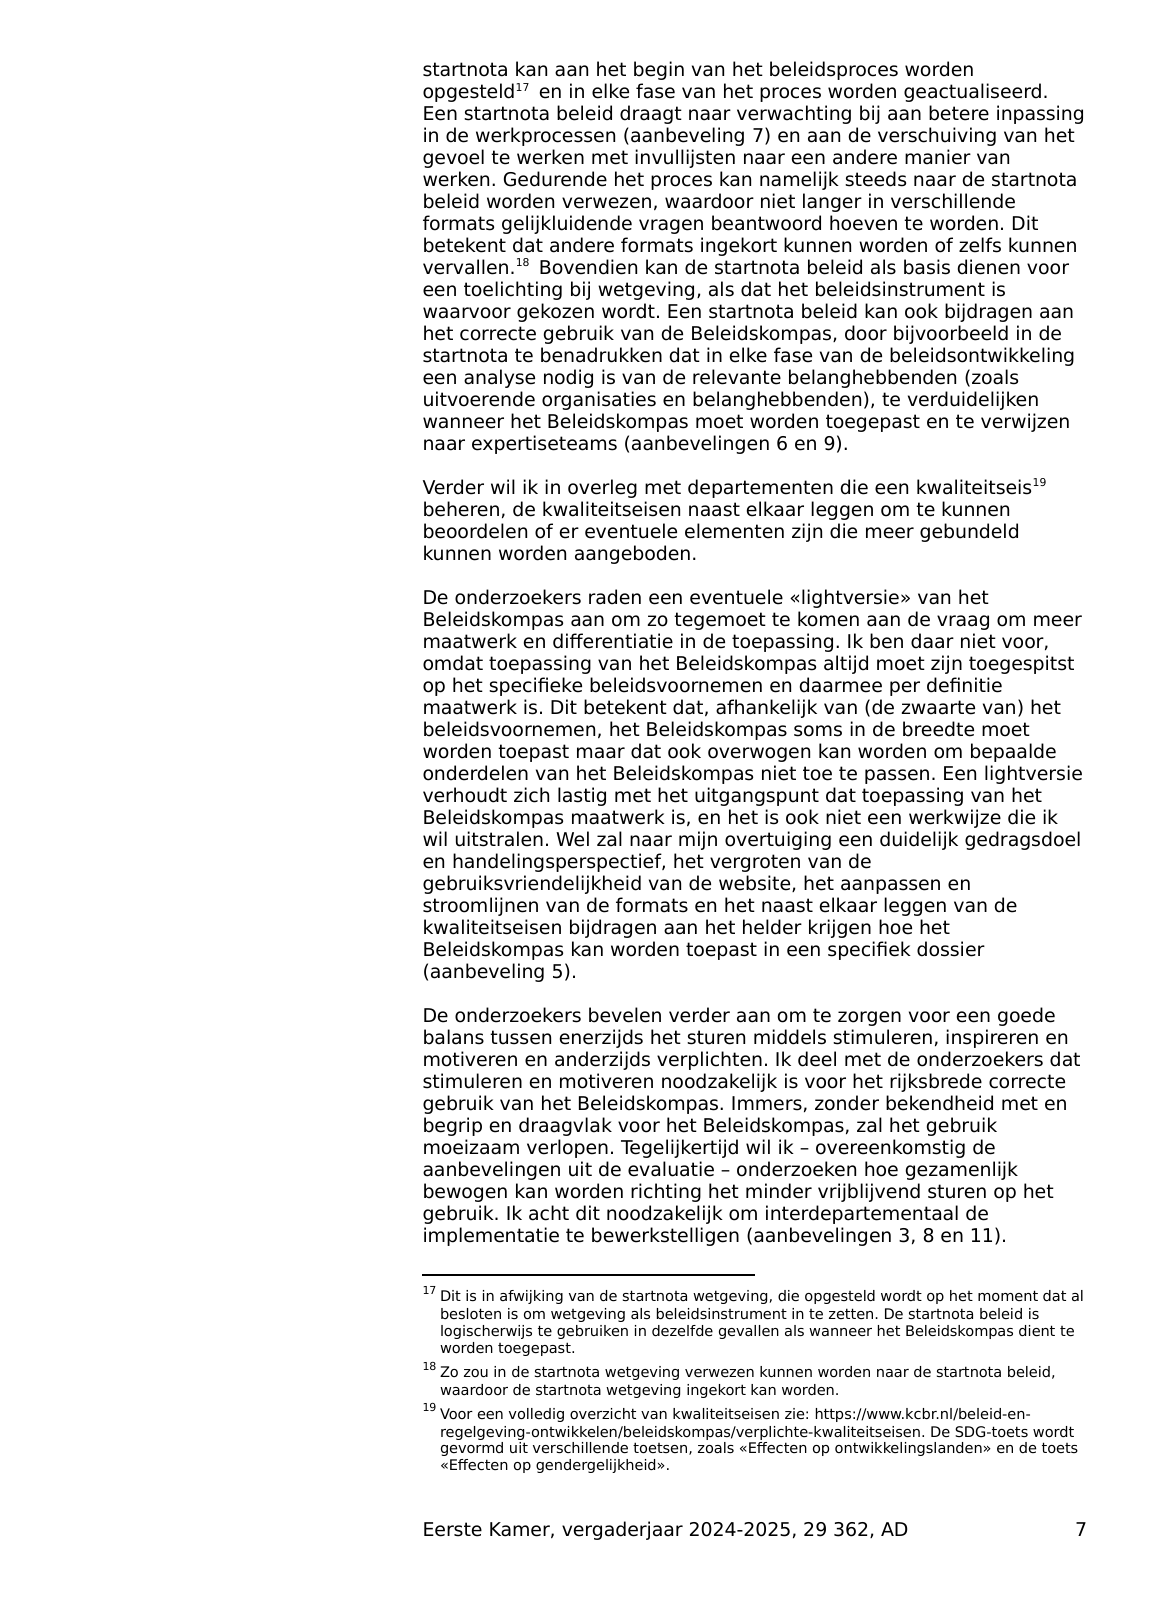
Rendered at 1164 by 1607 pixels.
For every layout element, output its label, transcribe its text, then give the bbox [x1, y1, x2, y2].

text Voor een volledig overzicht van kwaliteitseisen zie: https://www.kcbr.nl/beleid-en-regelgeving-ontwikkelen/beleidskompas/verplichte-kwaliteitseisen. De SDG-toets wordt gevormd uit verschillende toetsen, zoals «Effecten op ontwikkelingslanden» en de toets «Effecten op gendergelijkheid». [422, 1402, 1087, 1474]
text Dit is in afwijking van de startnota wetgeving, die opgesteld wordt op het moment dat al besloten is om wetgeving als beleidsinstrument in te zetten. De startnota beleid is logischerwijs te gebruiken in dezelfde gevallen als wanneer het Beleidskompas dient te worden toegepast. [422, 1284, 1087, 1357]
text De onderzoekers raden een eventuele «lightversie» van het Beleidskompas aan om zo tegemoet te komen aan de vraag om meer maatwerk en differentiatie in de toepassing. Ik ben daar niet voor, omdat toepassing van het Beleidskompas altijd moet zijn toegespitst op het specifieke beleidsvoornemen en daarmee per definitie maatwerk is. Dit betekent dat, afhankelijk van (de zwaarte van) het beleidsvoornemen, het Beleidskompas soms in de breedte moet worden toepast maar dat ook overwogen kan worden om bepaalde onderdelen van het Beleidskompas niet toe te passen. Een lightversie verhoudt zich lastig met het uitgangspunt dat toepassing van het Beleidskompas maatwerk is, en het is ook niet een werkwijze die ik wil uitstralen. Wel zal naar mijn overtuiging een duidelijk gedragsdoel en handelingsperspectief, het vergroten van de gebruiksvriendelijkheid van de website, het aanpassen en stroomlijnen van de formats en het naast elkaar leggen van de kwaliteitseisen bijdragen aan het helder krijgen hoe het Beleidskompas kan worden toepast in een specifiek dossier (aanbeveling 5). [422, 587, 1087, 983]
text De onderzoekers bevelen verder aan om te zorgen voor een goede balans tussen enerzijds het sturen middels stimuleren, inspireren en motiveren en anderzijds verplichten. Ik deel met de onderzoekers dat stimuleren en motiveren noodzakelijk is voor het rijksbrede correcte gebruik van het Beleidskompas. Immers, zonder bekendheid met en begrip en draagvlak voor het Beleidskompas, zal het gebruik moeizaam verlopen. Tegelijkertijd wil ik – overeenkomstig de aanbevelingen uit de evaluatie – onderzoeken hoe gezamenlijk bewogen kan worden richting het minder vrijblijvend sturen op het gebruik. Ik acht dit noodzakelijk om interdepartementaal de implementatie te bewerkstelligen (aanbevelingen 3, 8 en 11). [422, 1005, 1087, 1247]
text Verder wil ik in overleg met departementen die een kwaliteitseis beheren, de kwaliteitseisen naast elkaar leggen om te kunnen beoordelen of er eventuele elementen zijn die meer gebundeld kunnen worden aangeboden. [422, 477, 1087, 565]
text startnota kan aan het begin van het beleidsproces worden opgesteld en in elke fase van het proces worden geactualiseerd. Een startnota beleid draagt naar verwachting bij aan betere inpassing in de werkprocessen (aanbeveling 7) en aan de verschuiving van het gevoel te werken met invullijsten naar een andere manier van werken. Gedurende het proces kan namelijk steeds naar de startnota beleid worden verwezen, waardoor niet langer in verschillende formats gelijkluidende vragen beantwoord hoeven te worden. Dit betekent dat andere formats ingekort kunnen worden of zelfs kunnen vervallen. Bovendien kan de startnota beleid als basis dienen voor een toelichting bij wetgeving, als dat het beleidsinstrument is waarvoor gekozen wordt. Een startnota beleid kan ook bijdragen aan het correcte gebruik van de Beleidskompas, door bijvoorbeeld in de startnota te benadrukken dat in elke fase van de beleidsontwikkeling een analyse nodig is van de relevante belanghebbenden (zoals uitvoerende organisaties en belanghebbenden), te verduidelijken wanneer het Beleidskompas moet worden toegepast en te verwijzen naar expertiseteams (aanbevelingen 6 en 9). [422, 59, 1087, 455]
text Zo zou in de startnota wetgeving verwezen kunnen worden naar de startnota beleid, waardoor de startnota wetgeving ingekort kan worden. [422, 1360, 1087, 1399]
